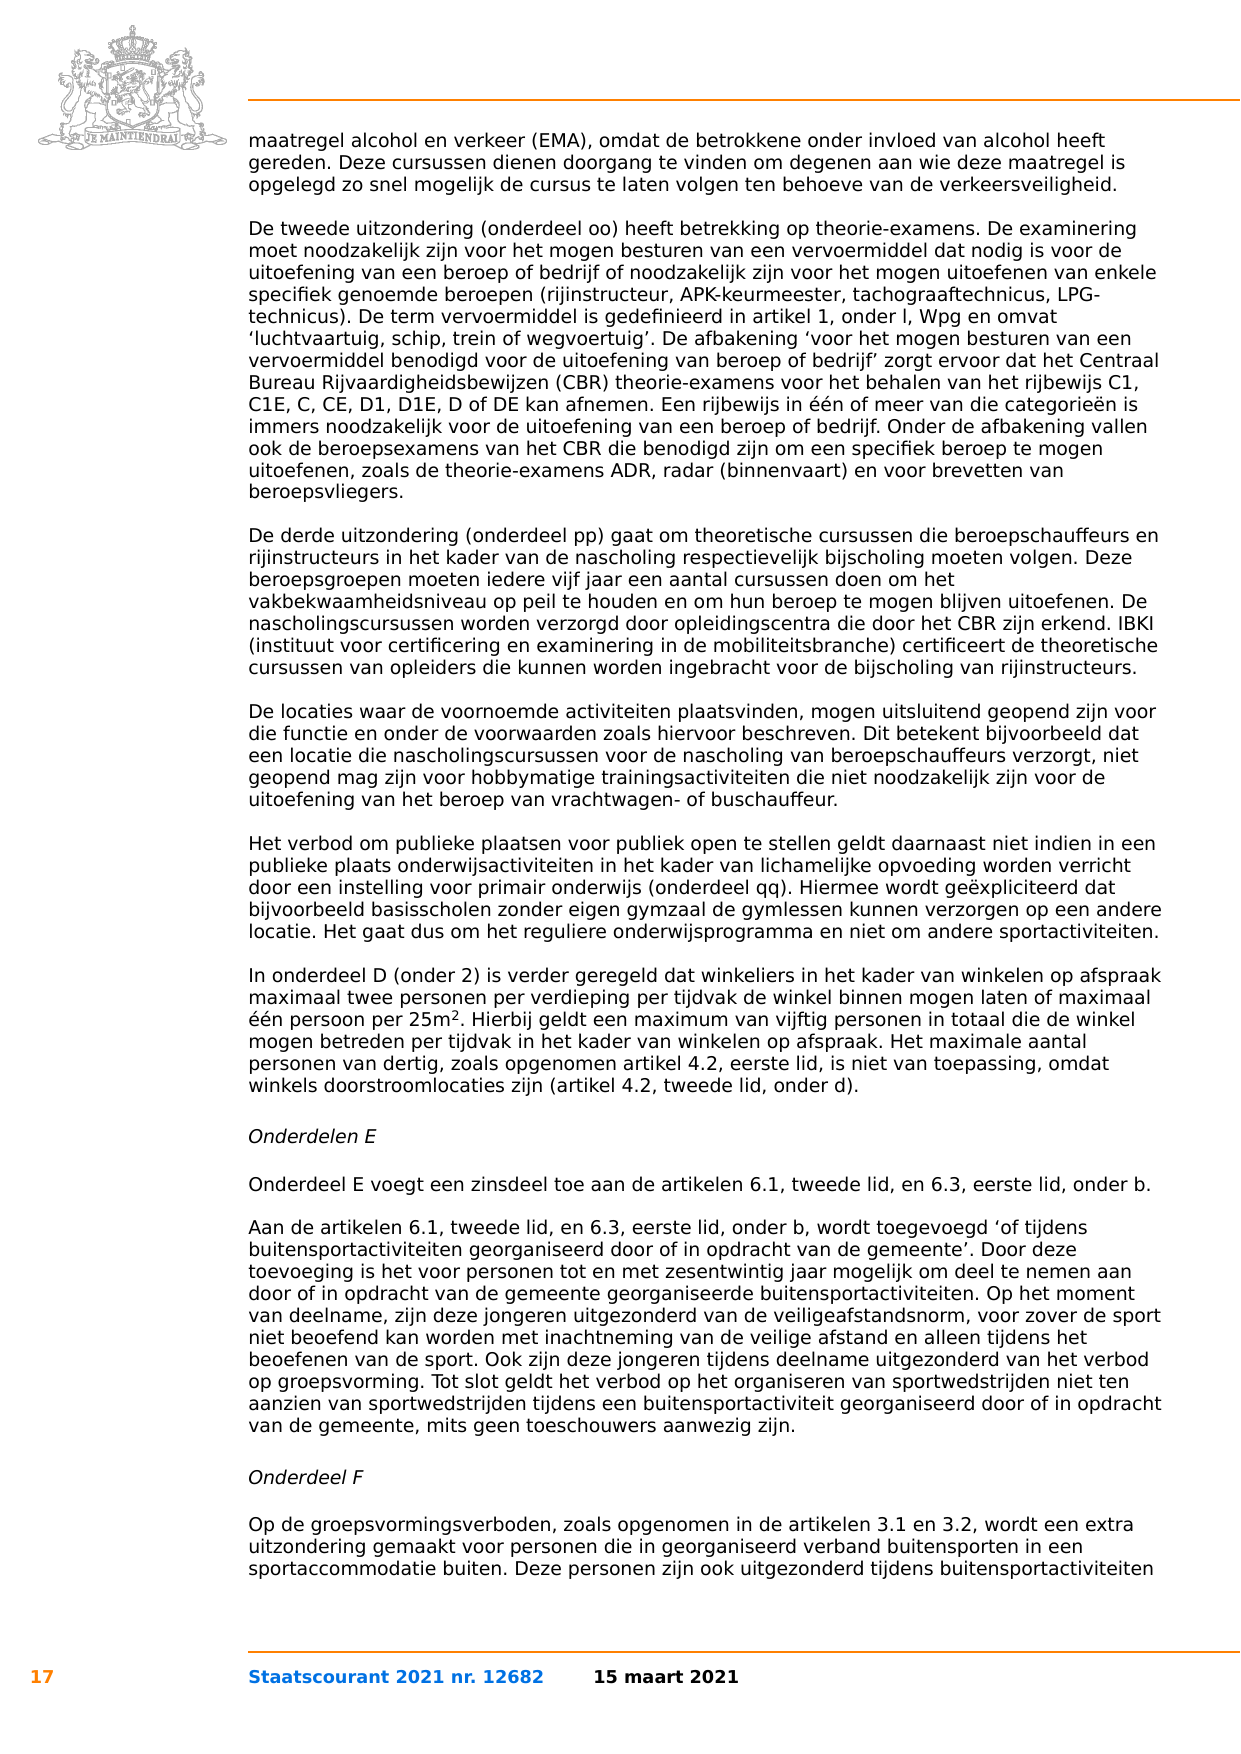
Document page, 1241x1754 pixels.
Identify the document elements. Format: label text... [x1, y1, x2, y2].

text Aan de artikelen 6.1, tweede lid, en 6.3, eerste lid, onder b, wordt toegevoegd ‘of tijdens buitensportactiviteiten georganiseerd door of in opdracht van de gemeente’. Door deze toevoeging is het voor personen tot en met zesentwintig jaar mogelijk om deel te nemen aan door of in opdracht van de gemeente georganiseerde buitensportactiviteiten. Op het moment van deelname, zijn deze jongeren uitgezonderd van de veiligeafstandsnorm, voor zover de sport niet beoefend kan worden met inachtneming van de veilige afstand en alleen tijdens het beoefenen van de sport. Ook zijn deze jongeren tijdens deelname uitgezonderd van het verbod op groepsvorming. Tot slot geldt het verbod op het organiseren van sportwedstrijden niet ten aanzien van sportwedstrijden tijdens een buitensportactiviteit georganiseerd door of in opdracht van de gemeente, mits geen toeschouwers aanwezig zijn. [248, 1217, 1163, 1437]
subtitle Onderdeel F [248, 1467, 1163, 1489]
text maatregel alcohol en verkeer (EMA), omdat de betrokkene onder invloed van alcohol heeft gereden. Deze cursussen dienen doorgang te vinden om degenen aan wie deze maatregel is opgelegd zo snel mogelijk de cursus te laten volgen ten behoeve van de verkeersveiligheid. [248, 130, 1163, 196]
text Onderdeel E voegt een zinsdeel toe aan de artikelen 6.1, tweede lid, en 6.3, eerste lid, onder b. [248, 1173, 1163, 1195]
subtitle Onderdelen E [248, 1126, 1163, 1148]
text De derde uitzondering (onderdeel pp) gaat om theoretische cursussen die beroepschauffeurs en rijinstructeurs in het kader van de nascholing respectievelijk bijscholing moeten volgen. Deze beroepsgroepen moeten iedere vijf jaar een aantal cursussen doen om het vakbekwaamheidsniveau op peil te houden en om hun beroep te mogen blijven uitoefenen. De nascholingscursussen worden verzorgd door opleidingscentra die door het CBR zijn erkend. IBKI (instituut voor certificering en examinering in de mobiliteitsbranche) certificeert de theoretische cursussen van opleiders die kunnen worden ingebracht voor de bijscholing van rijinstructeurs. [248, 525, 1163, 679]
picture [38, 25, 227, 150]
text In onderdeel D (onder 2) is verder geregeld dat winkeliers in het kader van winkelen op afspraak maximaal twee personen per verdieping per tijdvak de winkel binnen mogen laten of maximaal één persoon per 25m2. Hierbij geldt een maximum van vijftig personen in totaal die de winkel mogen betreden per tijdvak in het kader van winkelen op afspraak. Het maximale aantal personen van dertig, zoals opgenomen artikel 4.2, eerste lid, is niet van toepassing, omdat winkels doorstroomlocaties zijn (artikel 4.2, tweede lid, onder d). [248, 964, 1163, 1096]
text Het verbod om publieke plaatsen voor publiek open te stellen geldt daarnaast niet indien in een publieke plaats onderwijsactiviteiten in het kader van lichamelijke opvoeding worden verricht door een instelling voor primair onderwijs (onderdeel qq). Hiermee wordt geëxpliciteerd dat bijvoorbeeld basisscholen zonder eigen gymzaal de gymlessen kunnen verzorgen op een andere locatie. Het gaat dus om het reguliere onderwijsprogramma en niet om andere sportactiviteiten. [248, 833, 1163, 943]
text Op de groepsvormingsverboden, zoals opgenomen in de artikelen 3.1 en 3.2, wordt een extra uitzondering gemaakt voor personen die in georganiseerd verband buitensporten in een sportaccommodatie buiten. Deze personen zijn ook uitgezonderd tijdens buitensportactiviteiten [248, 1514, 1163, 1580]
text De tweede uitzondering (onderdeel oo) heeft betrekking op theorie-examens. De examinering moet noodzakelijk zijn voor het mogen besturen van een vervoermiddel dat nodig is voor de uitoefening van een beroep of bedrijf of noodzakelijk zijn voor het mogen uitoefenen van enkele specifiek genoemde beroepen (rijinstructeur, APK-keurmeester, tachograaftechnicus, LPG-technicus). De term vervoermiddel is gedefinieerd in artikel 1, onder l, Wpg en omvat ‘luchtvaartuig, schip, trein of wegvoertuig’. De afbakening ‘voor het mogen besturen van een vervoermiddel benodigd voor de uitoefening van beroep of bedrijf’ zorgt ervoor dat het Centraal Bureau Rijvaardigheidsbewijzen (CBR) theorie-examens voor het behalen van het rijbewijs C1, C1E, C, CE, D1, D1E, D of DE kan afnemen. Een rijbewijs in één of meer van die categorieën is immers noodzakelijk voor de uitoefening van een beroep of bedrijf. Onder de afbakening vallen ook de beroepsexamens van het CBR die benodigd zijn om een specifiek beroep te mogen uitoefenen, zoals de theorie-examens ADR, radar (binnenvaart) en voor brevetten van beroepsvliegers. [248, 218, 1163, 503]
text De locaties waar de voornoemde activiteiten plaatsvinden, mogen uitsluitend geopend zijn voor die functie en onder de voorwaarden zoals hiervoor beschreven. Dit betekent bijvoorbeeld dat een locatie die nascholingscursussen voor de nascholing van beroepschauffeurs verzorgt, niet geopend mag zijn voor hobbymatige trainingsactiviteiten die niet noodzakelijk zijn voor de uitoefening van het beroep van vrachtwagen- of buschauffeur. [248, 701, 1163, 811]
